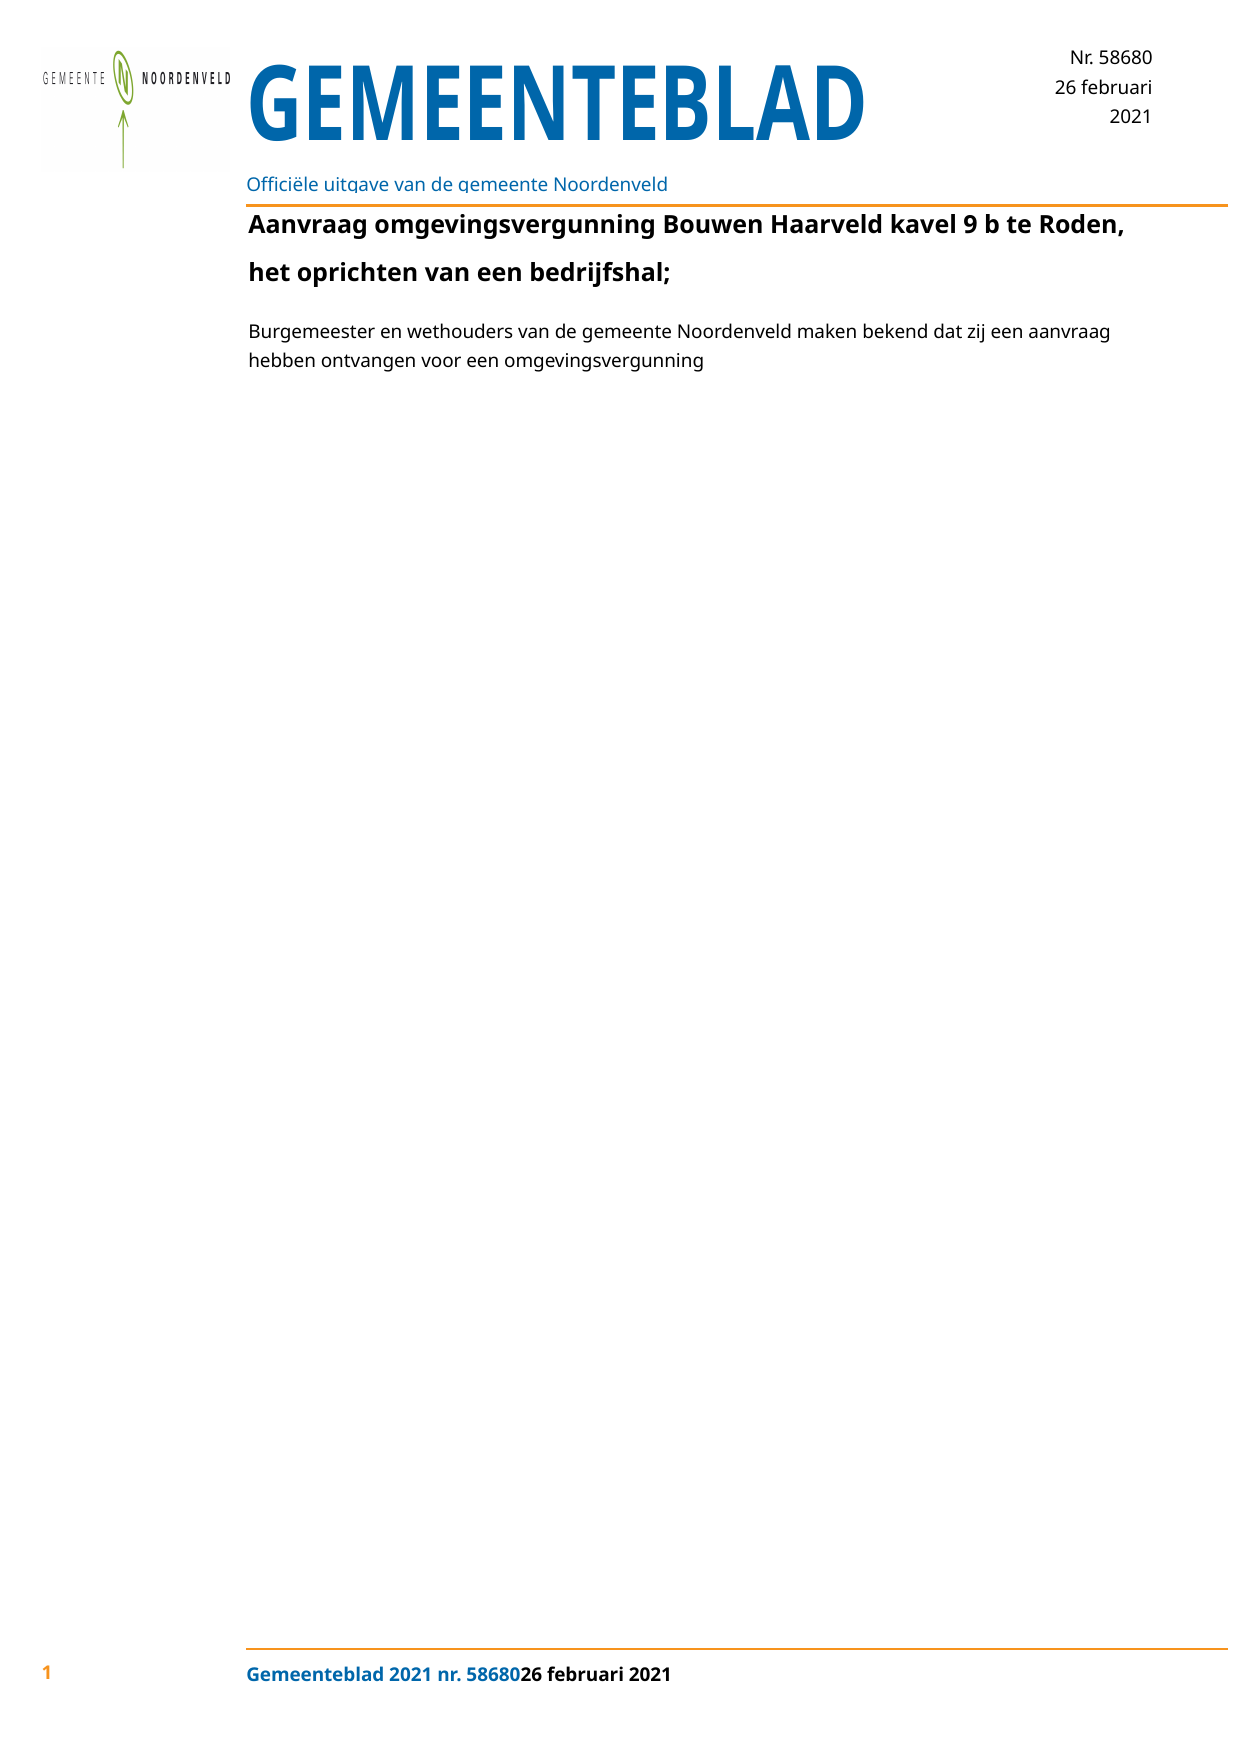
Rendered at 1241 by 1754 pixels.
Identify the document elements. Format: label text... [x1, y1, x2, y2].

text Aanvraag omgevingsvergunning Bouwen Haarveld kavel 9 b te Roden, het oprichten van een bedrijfshal; [248, 207, 1152, 288]
picture [41, 47, 231, 172]
text Burgemeester en wethouders van de gemeente Noordenveld maken bekend dat zij een aanvraag hebben ontvangen voor een omgevingsvergunning [248, 318, 1152, 373]
